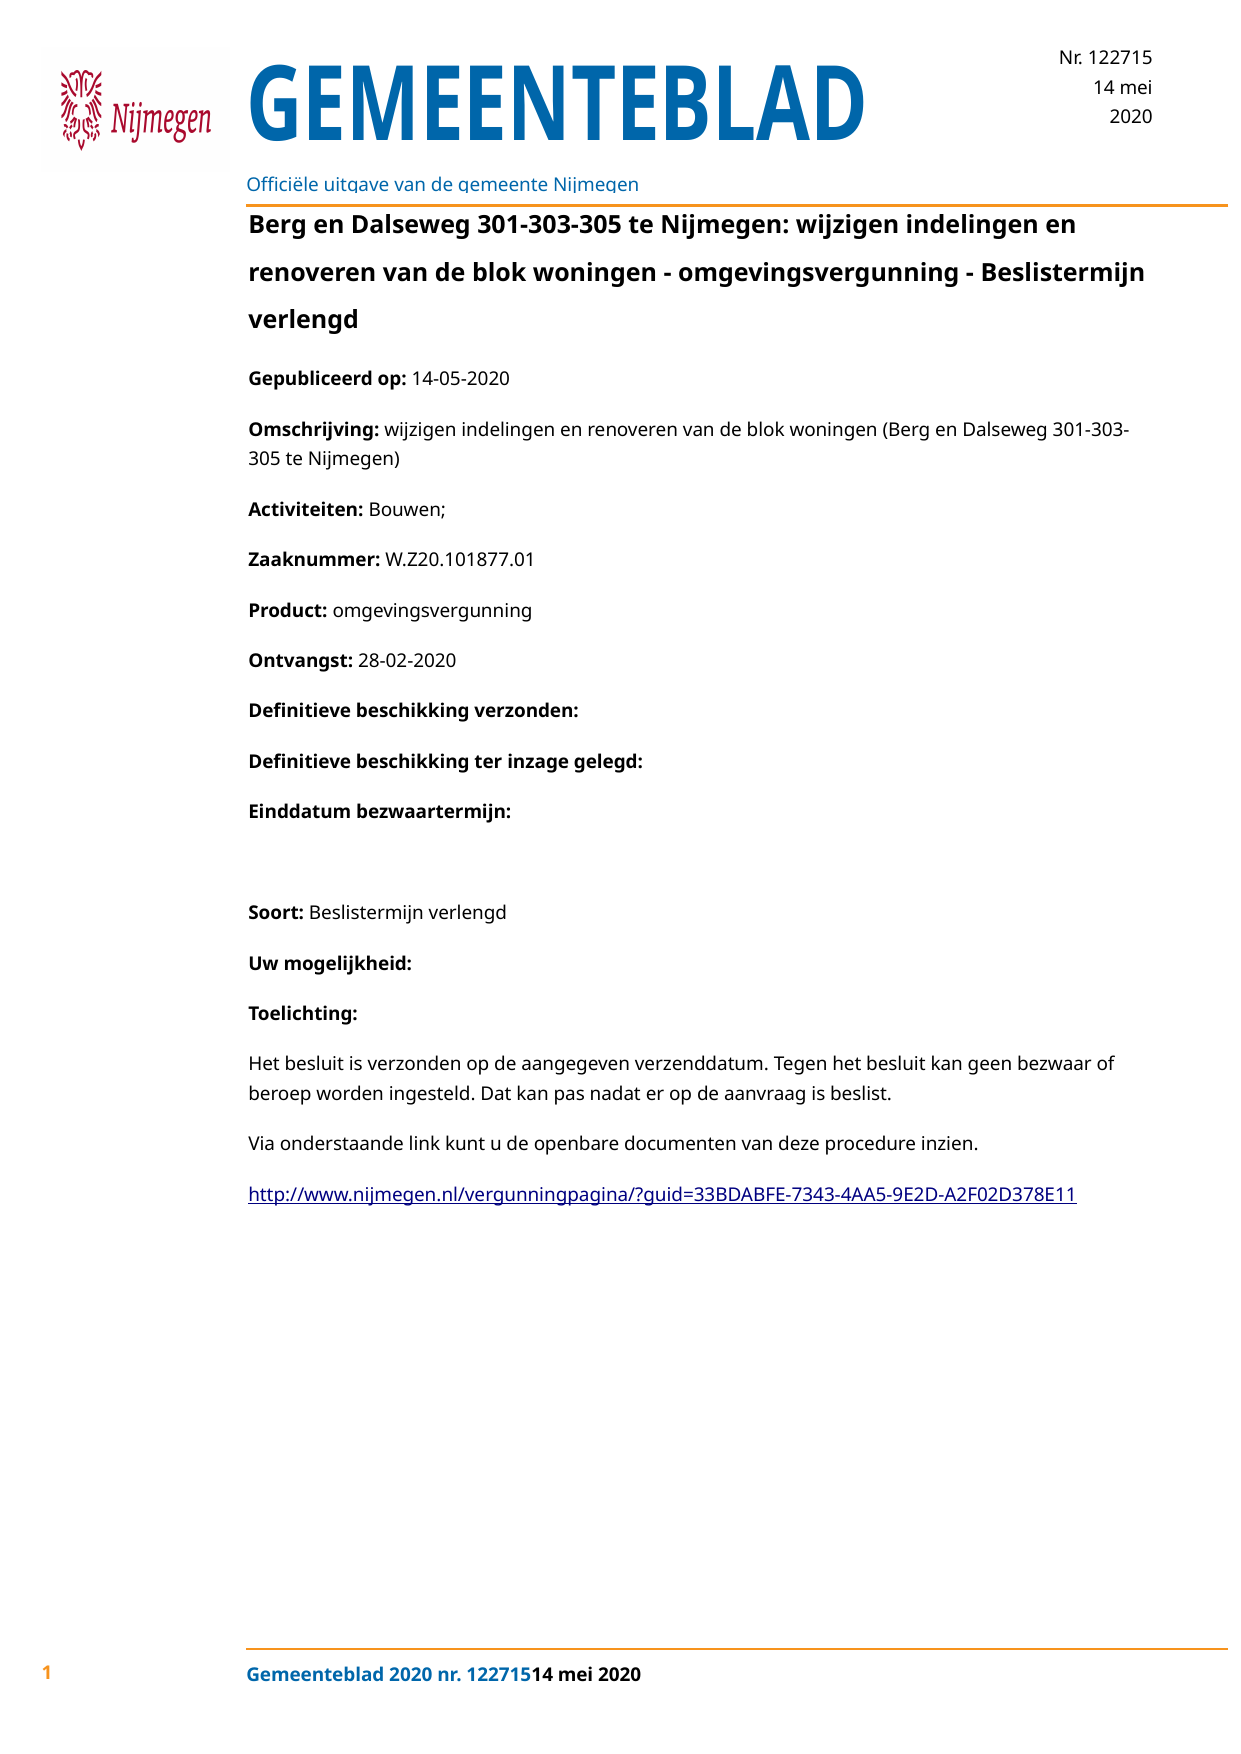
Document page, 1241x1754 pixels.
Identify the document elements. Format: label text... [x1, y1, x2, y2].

text Einddatum bezwaartermijn: [248, 798, 1152, 824]
text Soort: Beslistermijn verlengd [248, 899, 1152, 925]
text Toelichting: [248, 1000, 1152, 1026]
text Het besluit is verzonden op de aangegeven verzenddatum. Tegen het besluit kan geen bezwaar of beroep worden ingesteld. Dat kan pas nadat er op de aanvraag is beslist. [248, 1051, 1152, 1106]
text Activiteiten: Bouwen; [248, 496, 1152, 522]
text http://www.nijmegen.nl/vergunningpagina/?guid=33BDABFE-7343-4AA5-9E2D-A2F02D378E11 [248, 1181, 1152, 1207]
text Product: omgevingsvergunning [248, 597, 1152, 622]
text Definitieve beschikking ter inzage gelegd: [248, 748, 1152, 774]
text Omschrijving: wijzigen indelingen en renoveren van de blok woningen (Berg en Dalseweg 301-303-305 te Nijmegen) [248, 416, 1152, 471]
text Via onderstaande link kunt u de openbare documenten van deze procedure inzien. [248, 1131, 1152, 1156]
text Berg en Dalseweg 301-303-305 te Nijmegen: wijzigen indelingen en renoveren van de blok woningen - omgevingsvergunning - Beslistermijn verlengd [248, 207, 1152, 336]
text Zaaknummer: W.Z20.101877.01 [248, 546, 1152, 572]
picture [41, 47, 231, 172]
text Gepubliceerd op: 14-05-2020 [248, 366, 1152, 391]
text Definitieve beschikking verzonden: [248, 698, 1152, 723]
text Ontvangst: 28-02-2020 [248, 647, 1152, 673]
text Uw mogelijkheid: [248, 950, 1152, 975]
